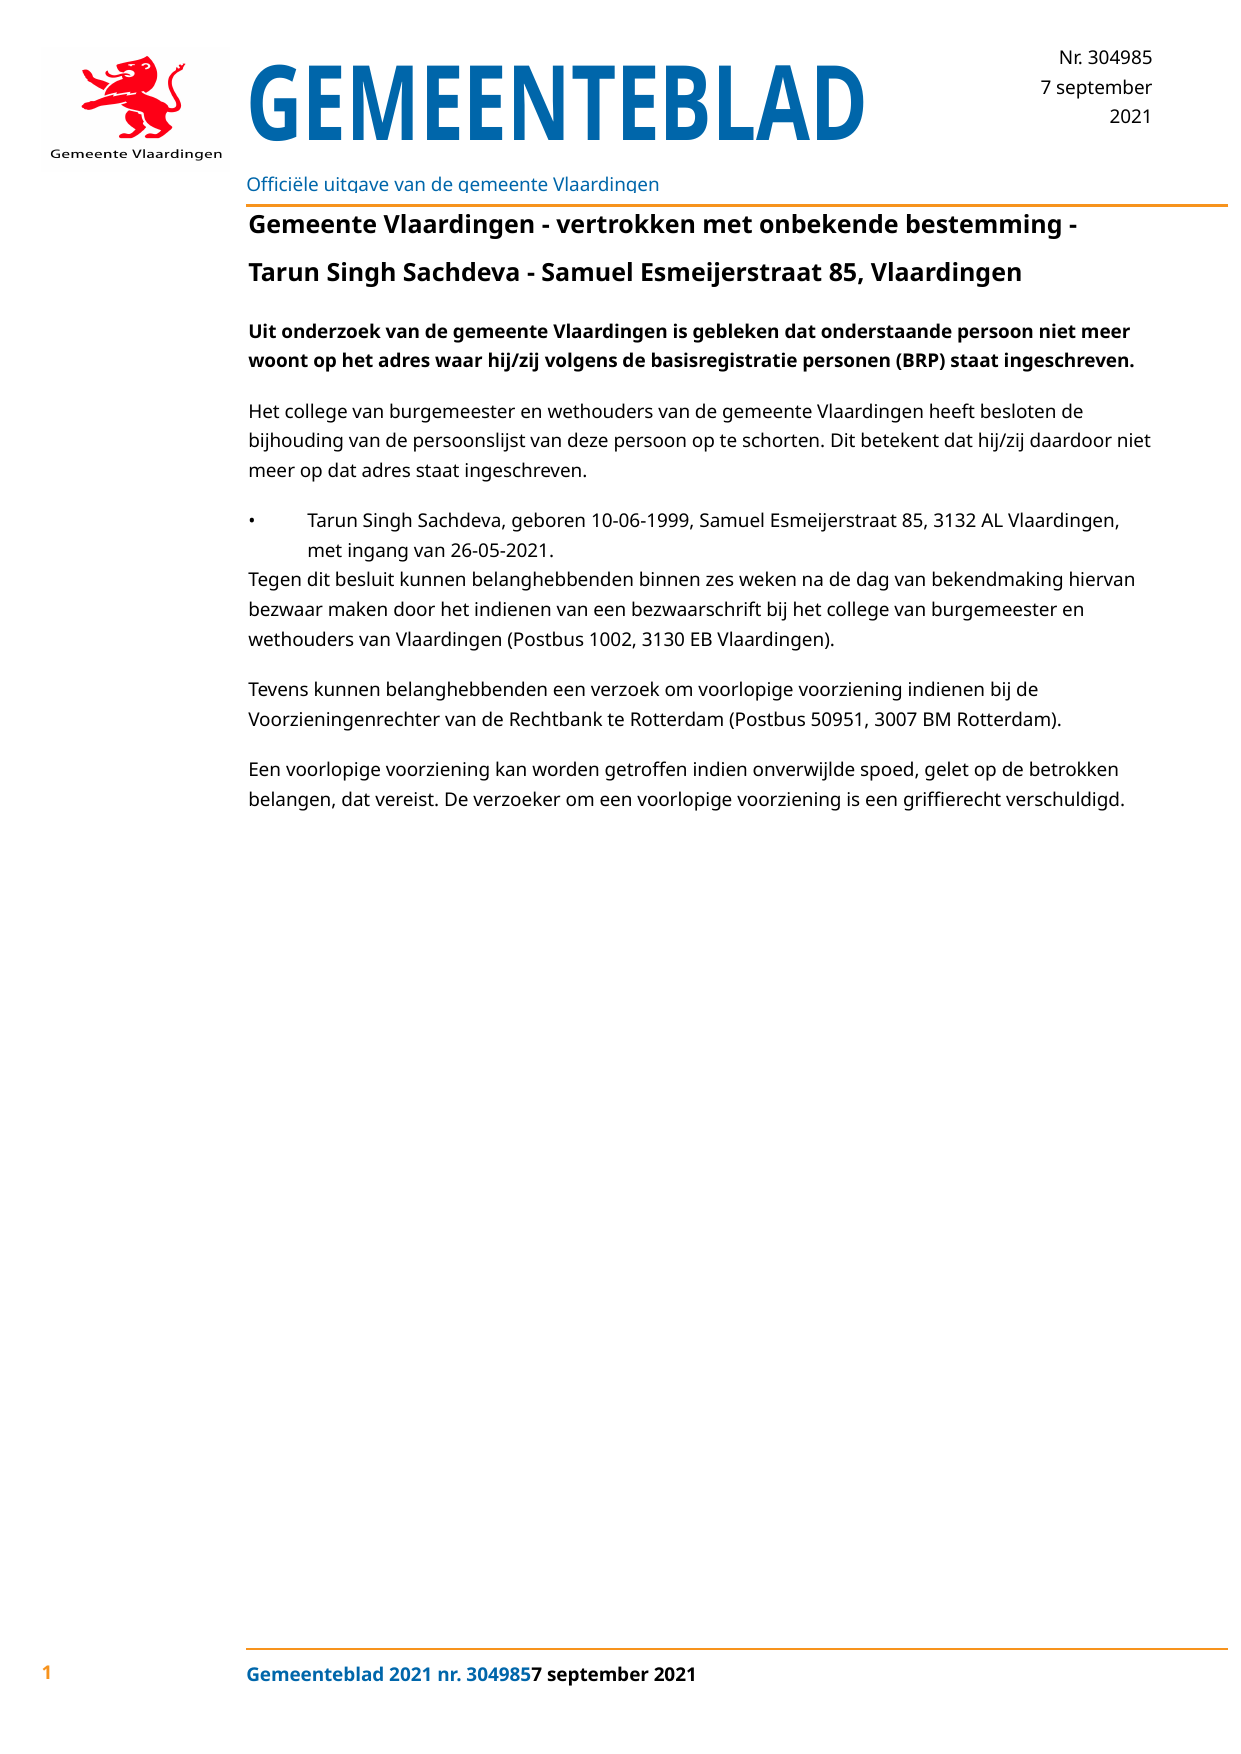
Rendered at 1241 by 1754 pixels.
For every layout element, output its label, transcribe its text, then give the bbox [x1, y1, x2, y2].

text Uit onderzoek van de gemeente Vlaardingen is gebleken dat onderstaande persoon niet meer woont op het adres waar hij/zij volgens de basisregistratie personen (BRP) staat ingeschreven. [248, 318, 1152, 373]
picture [41, 47, 231, 172]
text Een voorlopige voorziening kan worden getroffen indien onverwijlde spoed, gelet op de betrokken belangen, dat vereist. De verzoeker om een voorlopige voorziening is een griffierecht verschuldigd. [248, 756, 1152, 812]
text Het college van burgemeester en wethouders van de gemeente Vlaardingen heeft besloten de bijhouding van de persoonslijst van deze persoon op te schorten. Dit betekent dat hij/zij daardoor niet meer op dat adres staat ingeschreven. [248, 398, 1152, 483]
text Gemeente Vlaardingen - vertrokken met onbekende bestemming - Tarun Singh Sachdeva - Samuel Esmeijerstraat 85, Vlaardingen [248, 207, 1152, 288]
list Tarun Singh Sachdeva, geboren 10-06-1999, Samuel Esmeijerstraat 85, 3132 AL Vlaardingen, met ingang van 26-05-2021. [248, 507, 1152, 563]
text Tegen dit besluit kunnen belanghebbenden binnen zes weken na de dag van bekendmaking hiervan bezwaar maken door het indienen van een bezwaarschrift bij het college van burgemeester en wethouders van Vlaardingen (Postbus 1002, 3130 EB Vlaardingen). [248, 567, 1152, 652]
text Tevens kunnen belanghebbenden een verzoek om voorlopige voorziening indienen bij de Voorzieningenrechter van de Rechtbank te Rotterdam (Postbus 50951, 3007 BM Rotterdam). [248, 676, 1152, 732]
